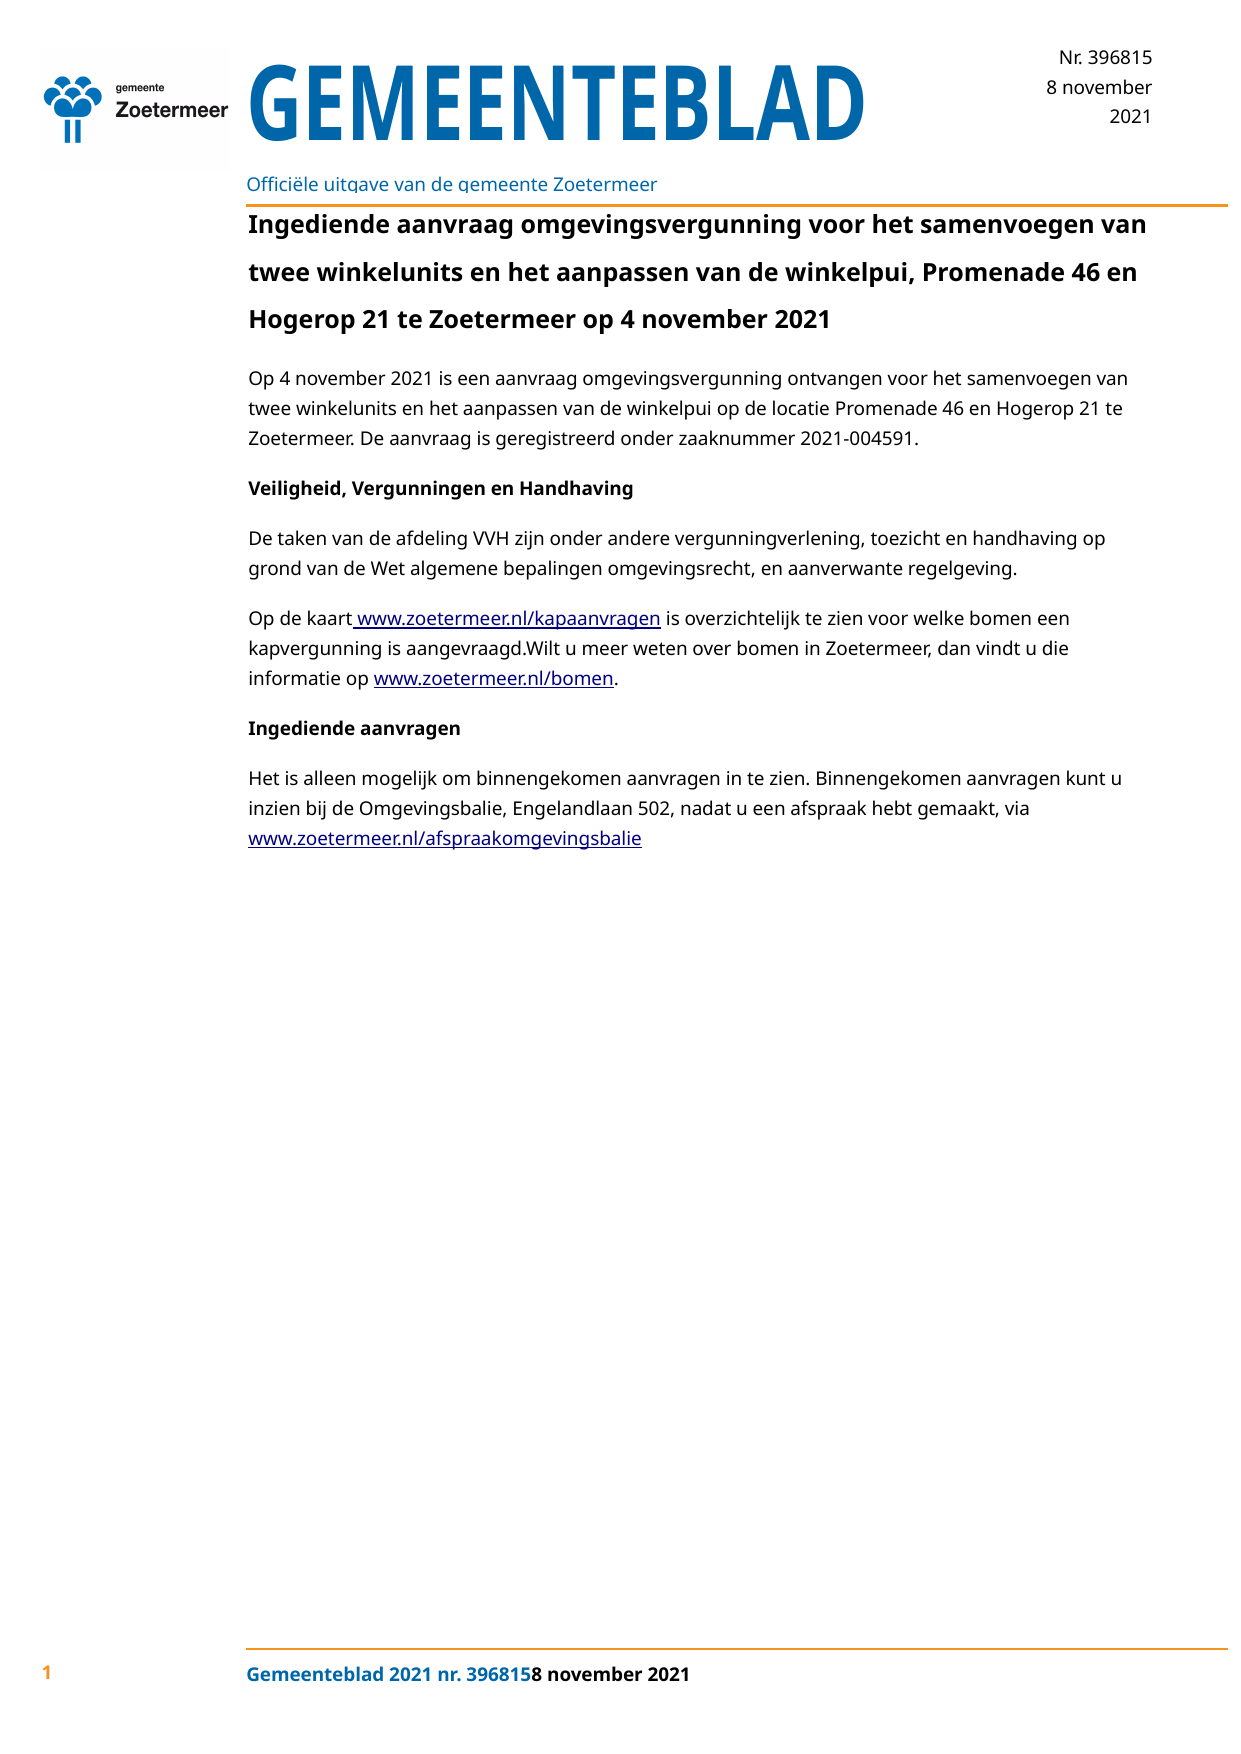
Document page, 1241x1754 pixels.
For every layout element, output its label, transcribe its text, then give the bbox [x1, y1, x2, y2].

text Ingediende aanvragen [248, 715, 1152, 741]
text Het is alleen mogelijk om binnengekomen aanvragen in te zien. Binnengekomen aanvragen kunt u inzien bij de Omgevingsbalie, Engelandlaan 502, nadat u een afspraak hebt gemaakt, via www.zoetermeer.nl/afspraakomgevingsbalie [248, 766, 1152, 850]
text Op de kaart www.zoetermeer.nl/kapaanvragen is overzichtelijk te zien voor welke bomen een kapvergunning is aangevraagd.Wilt u meer weten over bomen in Zoetermeer, dan vindt u die informatie op www.zoetermeer.nl/bomen. [248, 606, 1152, 690]
text Op 4 november 2021 is een aanvraag omgevingsvergunning ontvangen voor het samenvoegen van twee winkelunits en het aanpassen van de winkelpui op de locatie Promenade 46 en Hogerop 21 te Zoetermeer. De aanvraag is geregistreerd onder zaaknummer 2021-004591. [248, 366, 1152, 450]
text Veiligheid, Vergunningen en Handhaving [248, 475, 1152, 501]
text Ingediende aanvraag omgevingsvergunning voor het samenvoegen van twee winkelunits en het aanpassen van de winkelpui, Promenade 46 en Hogerop 21 te Zoetermeer op 4 november 2021 [248, 207, 1152, 336]
picture [41, 47, 231, 172]
text De taken van de afdeling VVH zijn onder andere vergunningverlening, toezicht en handhaving op grond van de Wet algemene bepalingen omgevingsrecht, en aanverwante regelgeving. [248, 526, 1152, 581]
